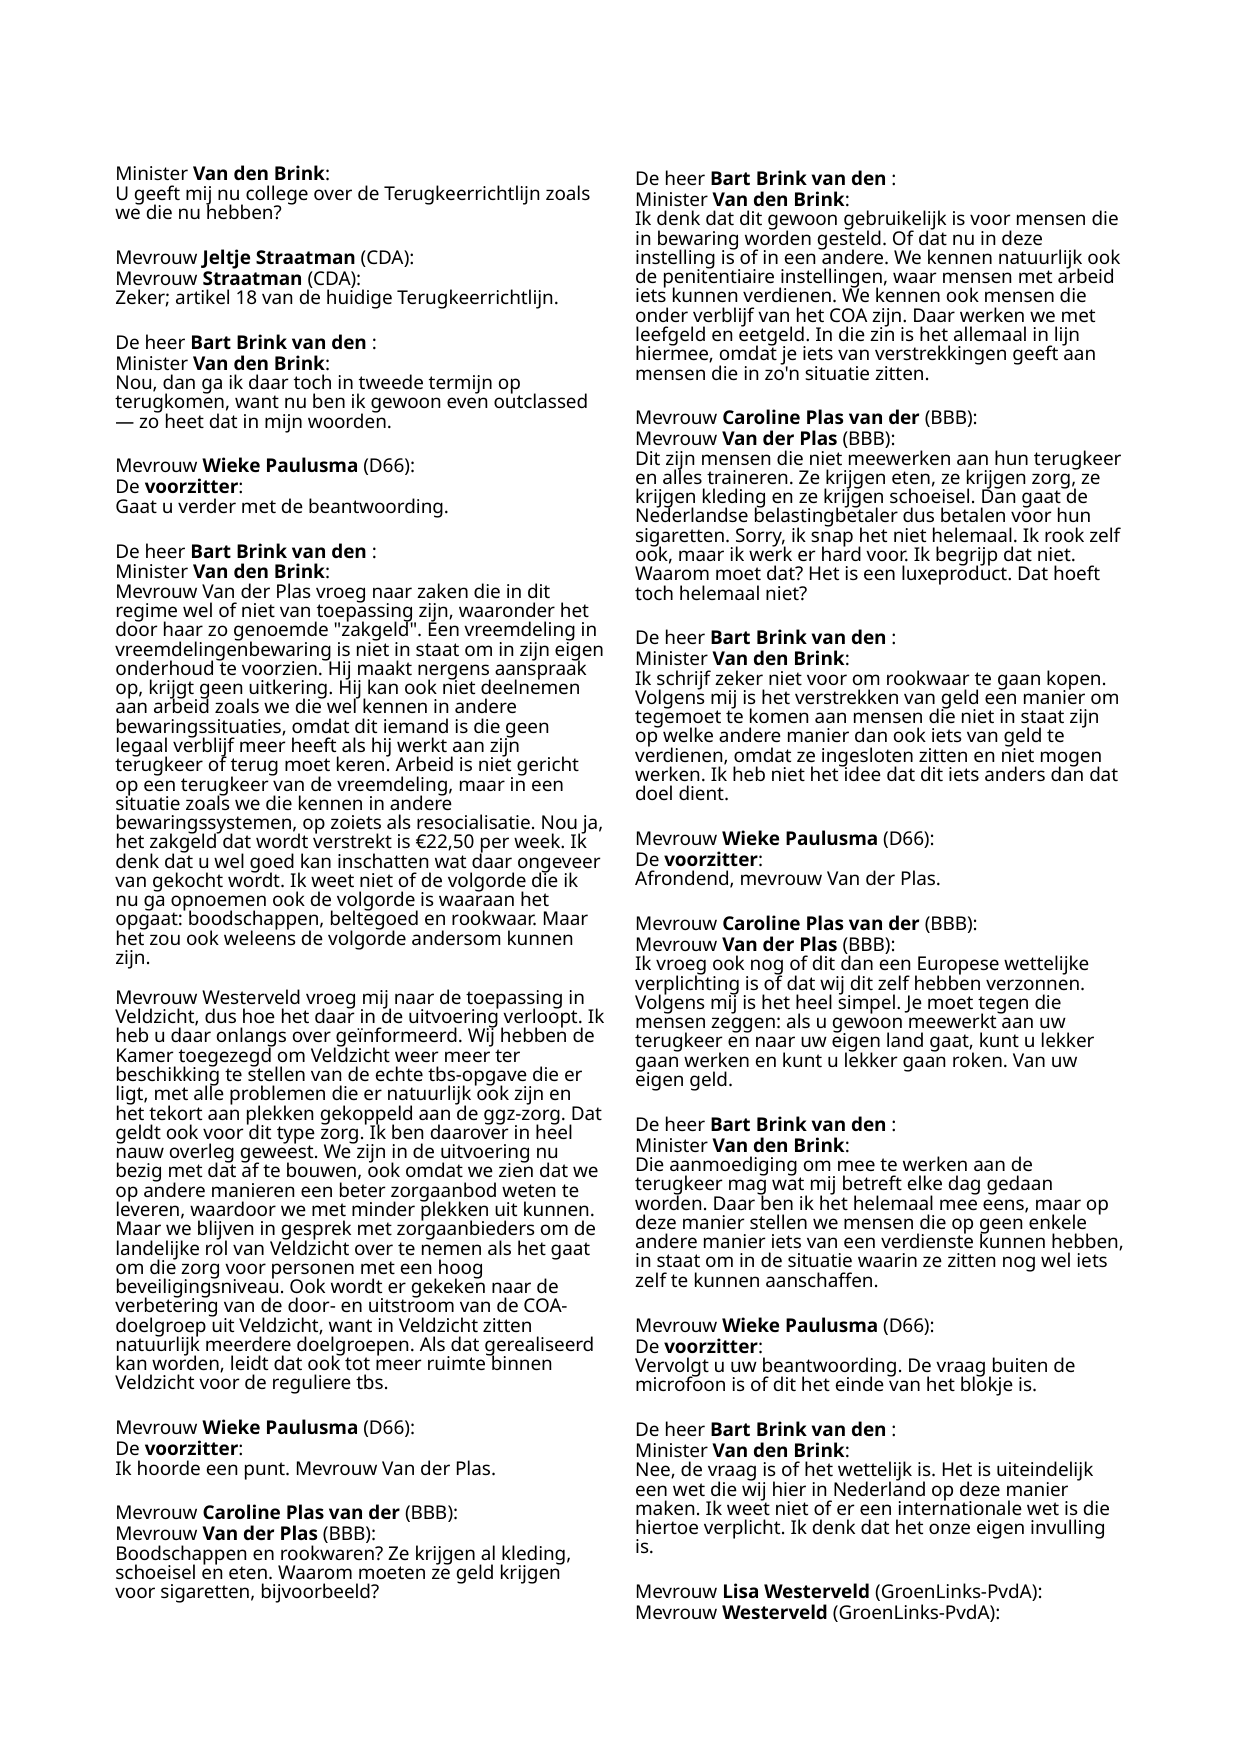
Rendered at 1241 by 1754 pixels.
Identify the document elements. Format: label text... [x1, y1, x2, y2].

text Mevrouw Van der Plas (BBB): [635, 936, 1125, 955]
text Zeker; artikel 18 van de huidige Terugkeerrichtlijn. [115, 289, 605, 308]
text De voorzitter: [635, 1338, 1125, 1357]
text Minister Van den Brink: [115, 165, 605, 184]
text Minister Van den Brink: [635, 1442, 1125, 1461]
text Mevrouw Wieke Paulusma (D66): [115, 1414, 605, 1440]
text De heer Bart Brink van den : [115, 538, 605, 563]
text Minister Van den Brink: [635, 191, 1125, 210]
text Mevrouw Caroline Plas van der (BBB): [635, 910, 1125, 936]
text Boodschappen en rookwaren? Ze krijgen al kleding, schoeisel en eten. Waarom moeten ze geld krijgen voor sigaretten, bijvoorbeeld? [115, 1544, 605, 1602]
text Ik vroeg ook nog of dit dan een Europese wettelijke verplichting is of dat wij dit zelf hebben verzonnen. Volgens mij is het heel simpel. Je moet tegen die mensen zeggen: als u gewoon meewerkt aan uw terugkeer en naar uw eigen land gaat, kunt u lekker gaan werken en kunt u lekker gaan roken. Van uw eigen geld. [635, 955, 1125, 1090]
text Minister Van den Brink: [635, 650, 1125, 669]
text Mevrouw Lisa Westerveld (GroenLinks-PvdA): [635, 1578, 1125, 1604]
text De heer Bart Brink van den : [635, 624, 1125, 650]
text Mevrouw Wieke Paulusma (D66): [635, 825, 1125, 851]
text Nee, de vraag is of het wettelijk is. Het is uiteindelijk een wet die wij hier in Nederland op deze manier maken. Ik weet niet of er een internationale wet is die hiertoe verplicht. Ik denk dat het onze eigen invulling is. [635, 1461, 1125, 1558]
text Dit zijn mensen die niet meewerken aan hun terugkeer en alles traineren. Ze krijgen eten, ze krijgen zorg, ze krijgen kleding en ze krijgen schoeisel. Dan gaat de Nederlandse belastingbetaler dus betalen voor hun sigaretten. Sorry, ik snap het niet helemaal. Ik rook zelf ook, maar ik werk er hard voor. Ik begrijp dat niet. Waarom moet dat? Het is een luxeproduct. Dat hoeft toch helemaal niet? [635, 449, 1125, 604]
text Mevrouw Van der Plas (BBB): [635, 430, 1125, 449]
text De heer Bart Brink van den : [115, 329, 605, 355]
text Minister Van den Brink: [115, 355, 605, 374]
text Afrondend, mevrouw Van der Plas. [635, 870, 1125, 889]
text Gaat u verder met de beantwoording. [115, 498, 605, 517]
text Mevrouw Westerveld (GroenLinks-PvdA): [635, 1604, 1125, 1623]
text Mevrouw Jeltje Straatman (CDA): [115, 244, 605, 270]
text Mevrouw Wieke Paulusma (D66): [635, 1312, 1125, 1338]
text De heer Bart Brink van den : [635, 1111, 1125, 1137]
text De voorzitter: [635, 851, 1125, 870]
text Ik hoorde een punt. Mevrouw Van der Plas. [115, 1459, 605, 1479]
text De heer Bart Brink van den : [635, 165, 1125, 191]
text Ik schrijf zeker niet voor om rookwaar te gaan kopen. Volgens mij is het verstrekken van geld een manier om tegemoet te komen aan mensen die niet in staat zijn op welke andere manier dan ook iets van geld te verdienen, omdat ze ingesloten zitten en niet mogen werken. Ik heb niet het idee dat dit iets anders dan dat doel dient. [635, 669, 1125, 804]
text Die aanmoediging om mee te werken aan de terugkeer mag wat mij betreft elke dag gedaan worden. Daar ben ik het helemaal mee eens, maar op deze manier stellen we mensen die op geen enkele andere manier iets van een verdienste kunnen hebben, in staat om in de situatie waarin ze zitten nog wel iets zelf te kunnen aanschaffen. [635, 1156, 1125, 1291]
text De heer Bart Brink van den : [635, 1416, 1125, 1442]
text Minister Van den Brink: [635, 1137, 1125, 1156]
text De voorzitter: [115, 1440, 605, 1459]
text Mevrouw Straatman (CDA): [115, 270, 605, 289]
text Mevrouw Van der Plas vroeg naar zaken die in dit regime wel of niet van toepassing zijn, waaronder het door haar zo genoemde "zakgeld". Een vreemdeling in vreemdelingenbewaring is niet in staat om in zijn eigen onderhoud te voorzien. Hij maakt nergens aanspraak op, krijgt geen uitkering. Hij kan ook niet deelnemen aan arbeid zoals we die wel kennen in andere bewaringssituaties, omdat dit iemand is die geen legaal verblijf meer heeft als hij werkt aan zijn terugkeer of terug moet keren. Arbeid is niet gericht op een terugkeer van de vreemdeling, maar in een situatie zoals we die kennen in andere bewaringssystemen, op zoiets als resocialisatie. Nou ja, het zakgeld dat wordt verstrekt is €22,50 per week. Ik denk dat u wel goed kan inschatten wat daar ongeveer van gekocht wordt. Ik weet niet of de volgorde die ik nu ga opnoemen ook de volgorde is waaraan het opgaat: boodschappen, beltegoed en rookwaar. Maar het zou ook weleens de volgorde andersom kunnen zijn. [115, 583, 605, 968]
text Nou, dan ga ik daar toch in tweede termijn op terugkomen, want nu ben ik gewoon even outclassed — zo heet dat in mijn woorden. [115, 374, 605, 432]
text De voorzitter: [115, 478, 605, 498]
text Mevrouw Caroline Plas van der (BBB): [635, 404, 1125, 430]
text U geeft mij nu college over de Terugkeerrichtlijn zoals we die nu hebben? [115, 184, 605, 223]
text Ik denk dat dit gewoon gebruikelijk is voor mensen die in bewaring worden gesteld. Of dat nu in deze instelling is of in een andere. We kennen natuurlijk ook de penitentiaire instellingen, waar mensen met arbeid iets kunnen verdienen. We kennen ook mensen die onder verblijf van het COA zijn. Daar werken we met leefgeld en eetgeld. In die zin is het allemaal in lijn hiermee, omdat je iets van verstrekkingen geeft aan mensen die in zo'n situatie zitten. [635, 210, 1125, 384]
text Mevrouw Westerveld vroeg mij naar de toepassing in Veldzicht, dus hoe het daar in de uitvoering verloopt. Ik heb u daar onlangs over geïnformeerd. Wij hebben de Kamer toegezegd om Veldzicht weer meer ter beschikking te stellen van de echte tbs-opgave die er ligt, met alle problemen die er natuurlijk ook zijn en het tekort aan plekken gekoppeld aan de ggz-zorg. Dat geldt ook voor dit type zorg. Ik ben daarover in heel nauw overleg geweest. We zijn in de uitvoering nu bezig met dat af te bouwen, ook omdat we zien dat we op andere manieren een beter zorgaanbod weten te leveren, waardoor we met minder plekken uit kunnen. Maar we blijven in gesprek met zorgaanbieders om de landelijke rol van Veldzicht over te nemen als het gaat om die zorg voor personen met een hoog beveiligingsniveau. Ook wordt er gekeken naar de verbetering van de door- en uitstroom van de COA-doelgroep uit Veldzicht, want in Veldzicht zitten natuurlijk meerdere doelgroepen. Als dat gerealiseerd kan worden, leidt dat ook tot meer ruimte binnen Veldzicht voor de reguliere tbs. [115, 989, 605, 1394]
text Minister Van den Brink: [115, 563, 605, 583]
text Mevrouw Van der Plas (BBB): [115, 1525, 605, 1544]
text Mevrouw Wieke Paulusma (D66): [115, 453, 605, 478]
text Mevrouw Caroline Plas van der (BBB): [115, 1499, 605, 1525]
text Vervolgt u uw beantwoording. De vraag buiten de microfoon is of dit het einde van het blokje is. [635, 1357, 1125, 1395]
